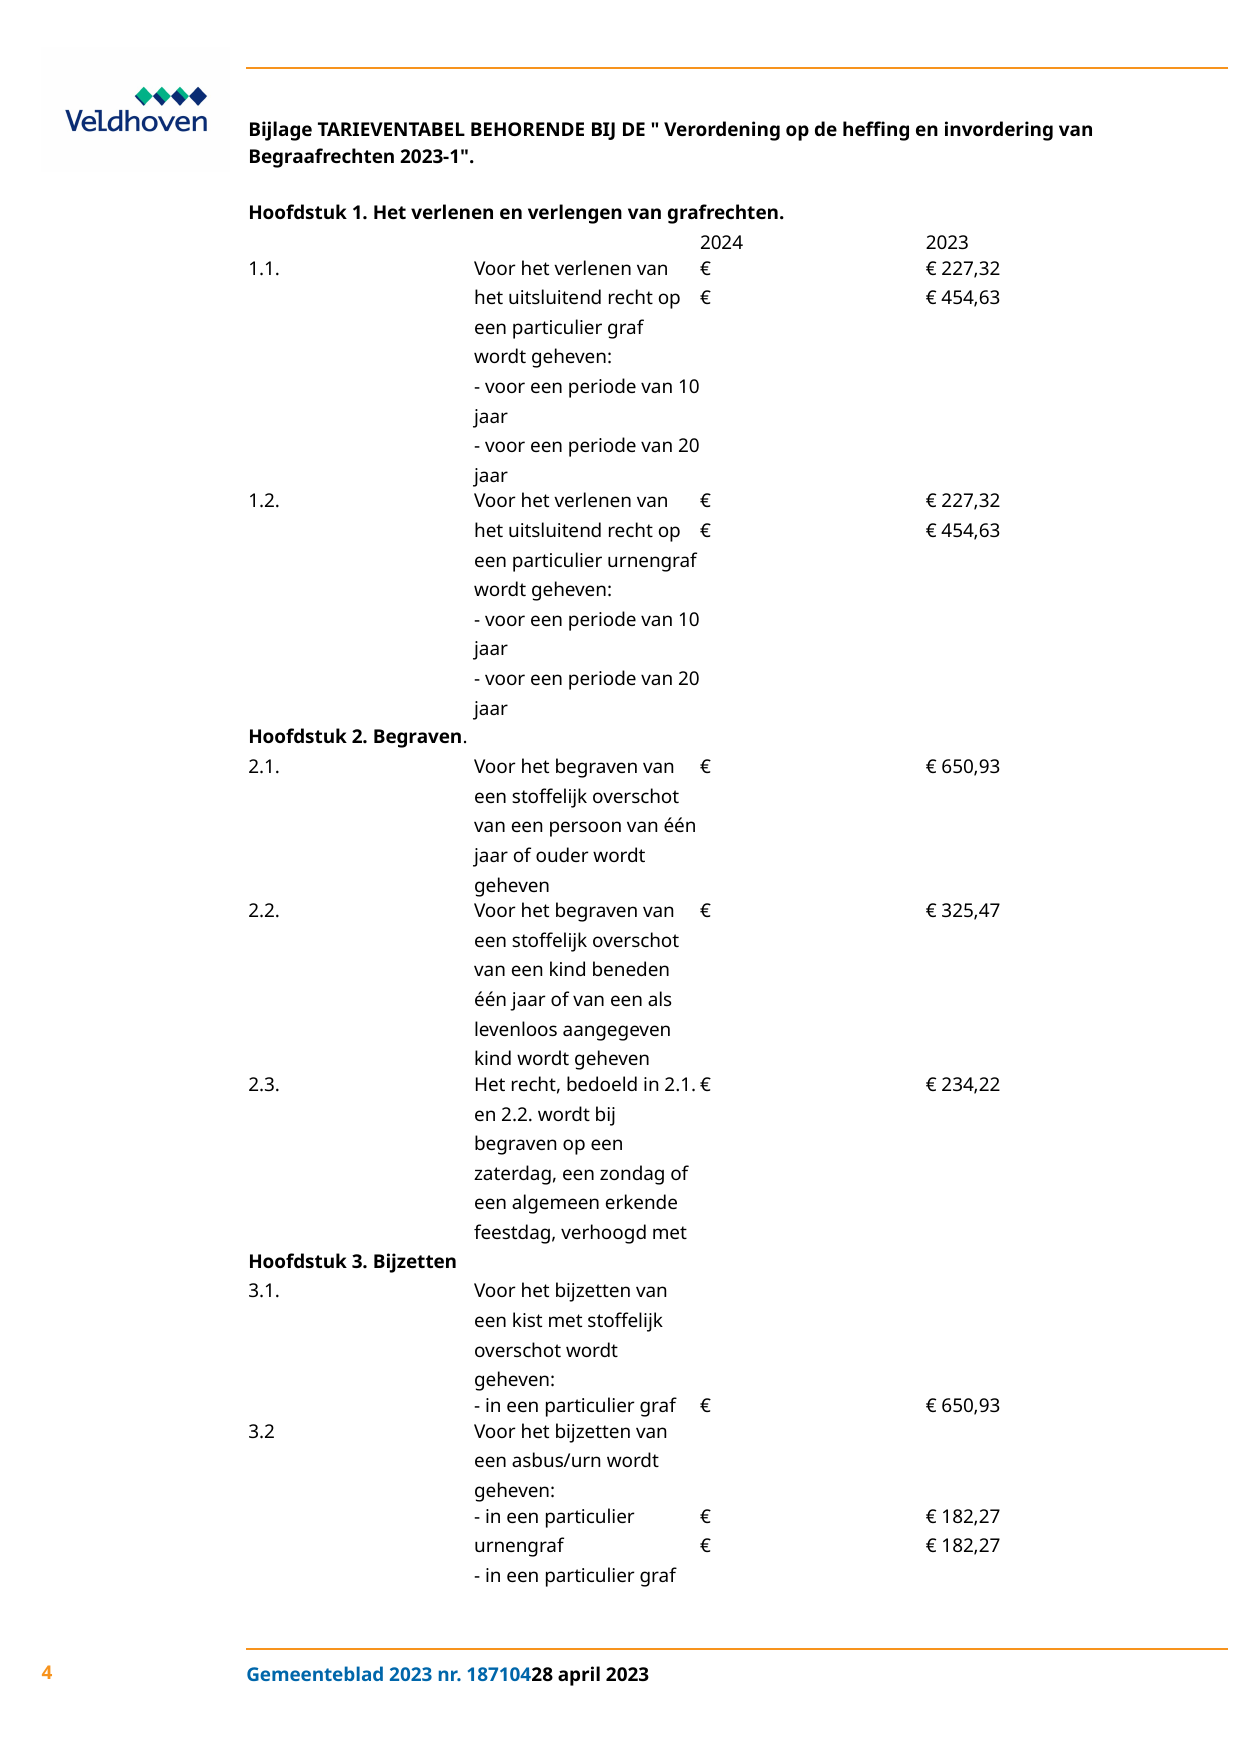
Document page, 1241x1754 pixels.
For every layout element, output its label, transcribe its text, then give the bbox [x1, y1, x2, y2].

table_cell € 325,47 [926, 898, 1152, 1071]
table_cell € € [700, 1503, 926, 1588]
table_cell 1.2. [248, 488, 474, 721]
table_cell [700, 1418, 926, 1503]
table_header € 650,93 [926, 754, 1152, 897]
table_cell [248, 1503, 474, 1588]
table_cell - in een particulier urnengraf - in een particulier graf [474, 1503, 700, 1588]
table_cell € [700, 1392, 926, 1418]
table_header [926, 1278, 1152, 1392]
table_cell Het recht, bedoeld in 2.1. en 2.2. wordt bij begraven op een zaterdag, een zondag of een algemeen erkende feestdag, verhoogd met [474, 1071, 700, 1245]
table_cell [926, 1418, 1152, 1503]
table_cell € 650,93 [926, 1392, 1152, 1418]
table_cell - in een particulier graf [474, 1392, 700, 1418]
table_cell € 227,32 € 454,63 [926, 255, 1152, 488]
table_cell € 182,27 € 182,27 [926, 1503, 1152, 1588]
table_header 3.1. [248, 1278, 474, 1392]
table_header [474, 229, 700, 255]
table_cell € € [700, 255, 926, 488]
table_cell 2.3. [248, 1071, 474, 1245]
table_cell 3.2 [248, 1418, 474, 1503]
text Bijlage TARIEVENTABEL BEHORENDE BIJ DE " Verordening op de heffing en invordering van Begraafrechten 2023-1". [248, 116, 1152, 170]
table_cell € [700, 898, 926, 1071]
table_header Voor het begraven van een stoffelijk overschot van een persoon van één jaar of ouder wordt geheven [474, 754, 700, 897]
table_cell € 234,22 [926, 1071, 1152, 1245]
text Hoofdstuk 2. Begraven. [248, 724, 1152, 749]
table_cell € 227,32 € 454,63 [926, 488, 1152, 721]
table_header [248, 229, 474, 255]
table_cell Voor het bijzetten van een asbus/urn wordt geheven: [474, 1418, 700, 1503]
table_cell Voor het verlenen van het uitsluitend recht op een particulier graf wordt geheven: - voor een periode van 10 jaar - voor een periode van 20 jaar [474, 255, 700, 488]
table_cell [248, 1392, 474, 1418]
table_header 2024 [700, 229, 926, 255]
table_header [700, 1278, 926, 1392]
table_header € [700, 754, 926, 897]
text Hoofdstuk 3. Bijzetten [248, 1248, 1152, 1274]
table_cell Voor het begraven van een stoffelijk overschot van een kind beneden één jaar of van een als levenloos aangegeven kind wordt geheven [474, 898, 700, 1071]
table_cell 2.2. [248, 898, 474, 1071]
table_cell € € [700, 488, 926, 721]
table_cell € [700, 1071, 926, 1245]
text Hoofdstuk 1. Het verlenen en verlengen van grafrechten. [248, 199, 1152, 225]
table_header 2023 [926, 229, 1152, 255]
table_cell 1.1. [248, 255, 474, 488]
picture [41, 47, 231, 172]
table_cell Voor het verlenen van het uitsluitend recht op een particulier urnengraf wordt geheven: - voor een periode van 10 jaar - voor een periode van 20 jaar [474, 488, 700, 721]
table_header Voor het bijzetten van een kist met stoffelijk overschot wordt geheven: [474, 1278, 700, 1392]
table_header 2.1. [248, 754, 474, 897]
